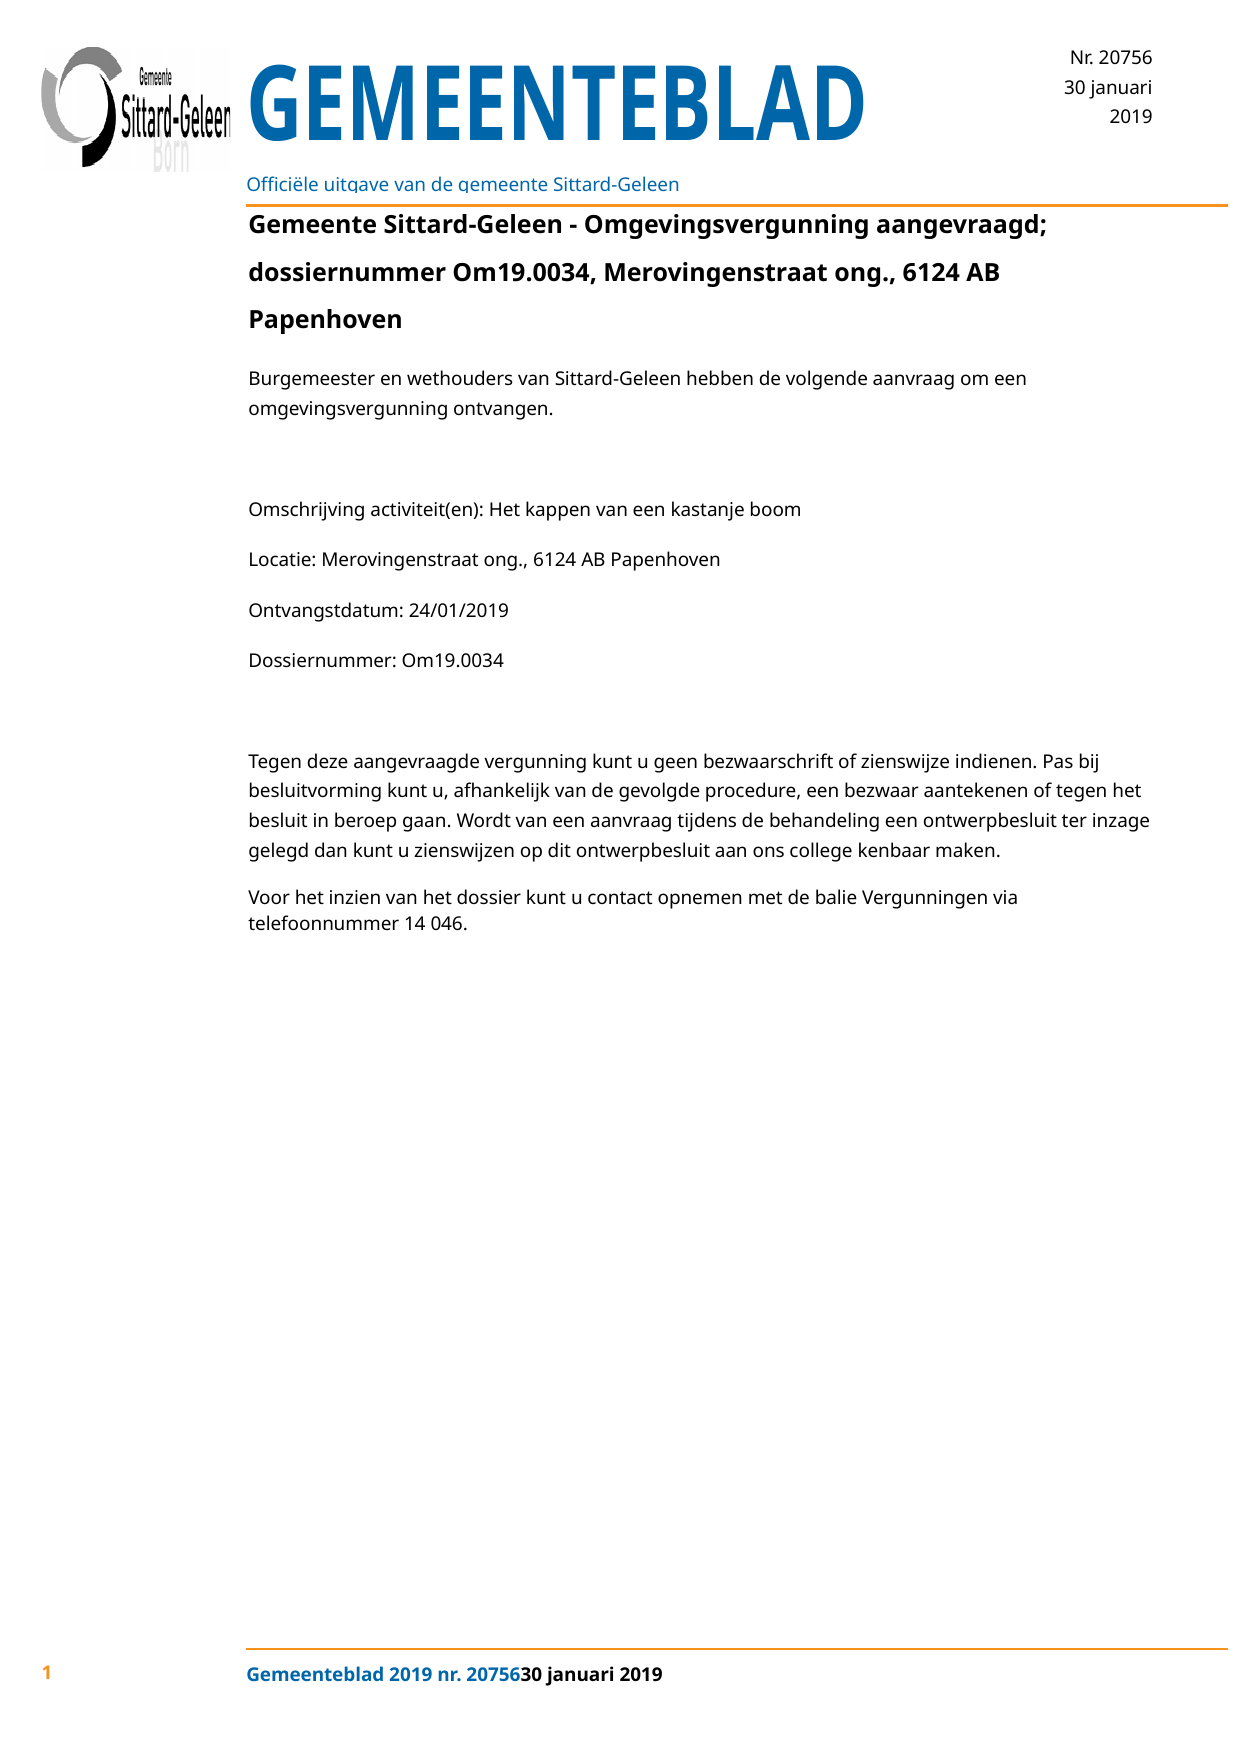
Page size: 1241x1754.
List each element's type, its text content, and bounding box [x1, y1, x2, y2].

text Gemeente Sittard-Geleen - Omgevingsvergunning aangevraagd; dossiernummer Om19.0034, Merovingenstraat ong., 6124 AB Papenhoven [248, 207, 1152, 336]
text Burgemeester en wethouders van Sittard-Geleen hebben de volgende aanvraag om een omgevingsvergunning ontvangen. [248, 366, 1152, 421]
text Locatie: Merovingenstraat ong., 6124 AB Papenhoven [248, 546, 1152, 572]
text Tegen deze aangevraagde vergunning kunt u geen bezwaarschrift of zienswijze indienen. Pas bij besluitvorming kunt u, afhankelijk van de gevolgde procedure, een bezwaar aantekenen of tegen het besluit in beroep gaan. Wordt van een aanvraag tijdens de behandeling een ontwerpbesluit ter inzage gelegd dan kunt u zienswijzen op dit ontwerpbesluit aan ons college kenbaar maken. [248, 748, 1152, 862]
text Ontvangstdatum: 24/01/2019 [248, 597, 1152, 622]
text Voor het inzien van het dossier kunt u contact opnemen met de balie Vergunningen via telefoonnummer 14 046. [248, 884, 1152, 936]
picture [41, 47, 231, 172]
text Omschrijving activiteit(en): Het kappen van een kastanje boom [248, 496, 1152, 522]
text Dossiernummer: Om19.0034 [248, 647, 1152, 673]
